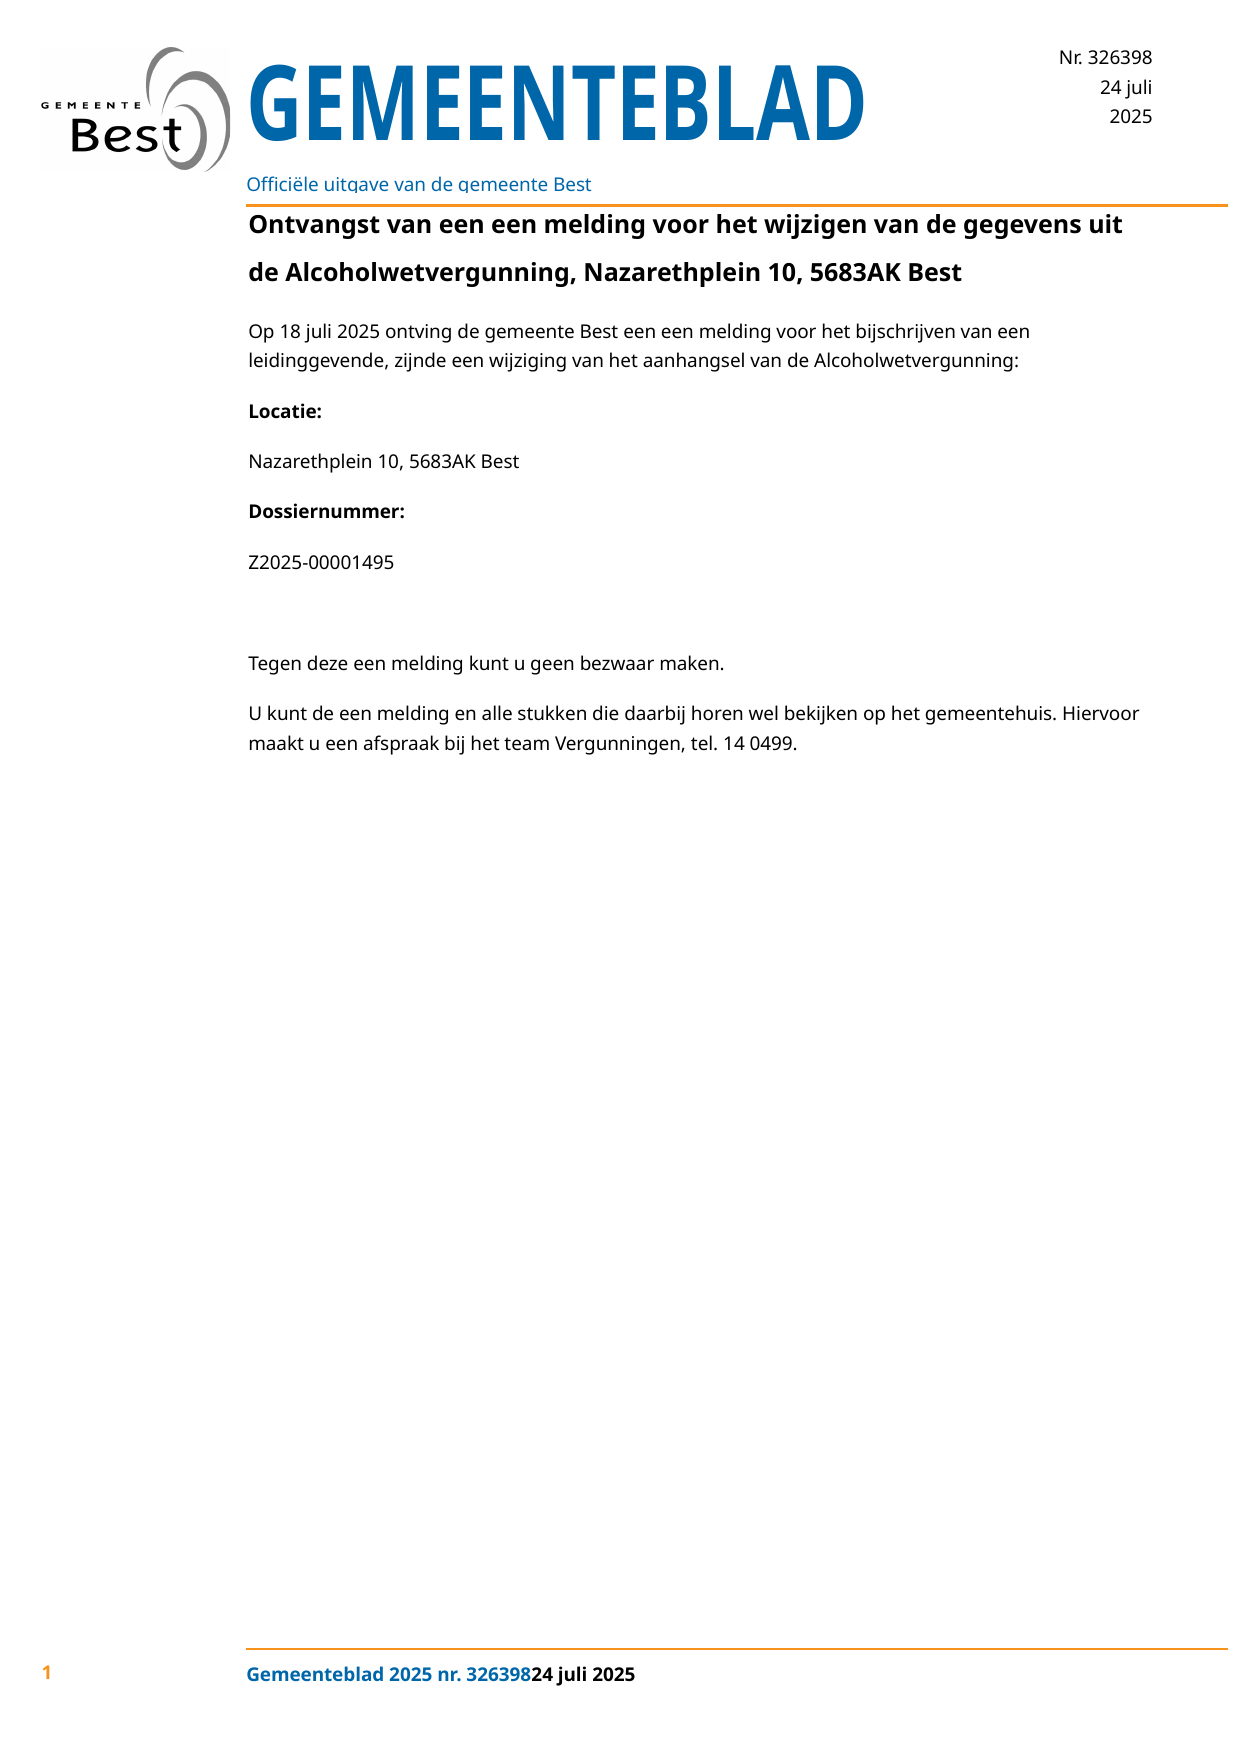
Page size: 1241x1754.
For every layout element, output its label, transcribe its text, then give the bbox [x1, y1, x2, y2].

text Op 18 juli 2025 ontving de gemeente Best een een melding voor het bijschrijven van een leidinggevende, zijnde een wijziging van het aanhangsel van de Alcoholwetvergunning: [248, 318, 1152, 373]
text Nazarethplein 10, 5683AK Best [248, 448, 1152, 474]
text U kunt de een melding en alle stukken die daarbij horen wel bekijken op het gemeentehuis. Hiervoor maakt u een afspraak bij het team Vergunningen, tel. 14 0499. [248, 700, 1152, 756]
text Tegen deze een melding kunt u geen bezwaar maken. [248, 650, 1152, 676]
text Z2025-00001495 [248, 549, 1152, 575]
text Ontvangst van een een melding voor het wijzigen van de gegevens uit de Alcoholwetvergunning, Nazarethplein 10, 5683AK Best [248, 207, 1152, 288]
text Locatie: [248, 398, 1152, 424]
picture [41, 47, 231, 172]
text Dossiernummer: [248, 499, 1152, 524]
